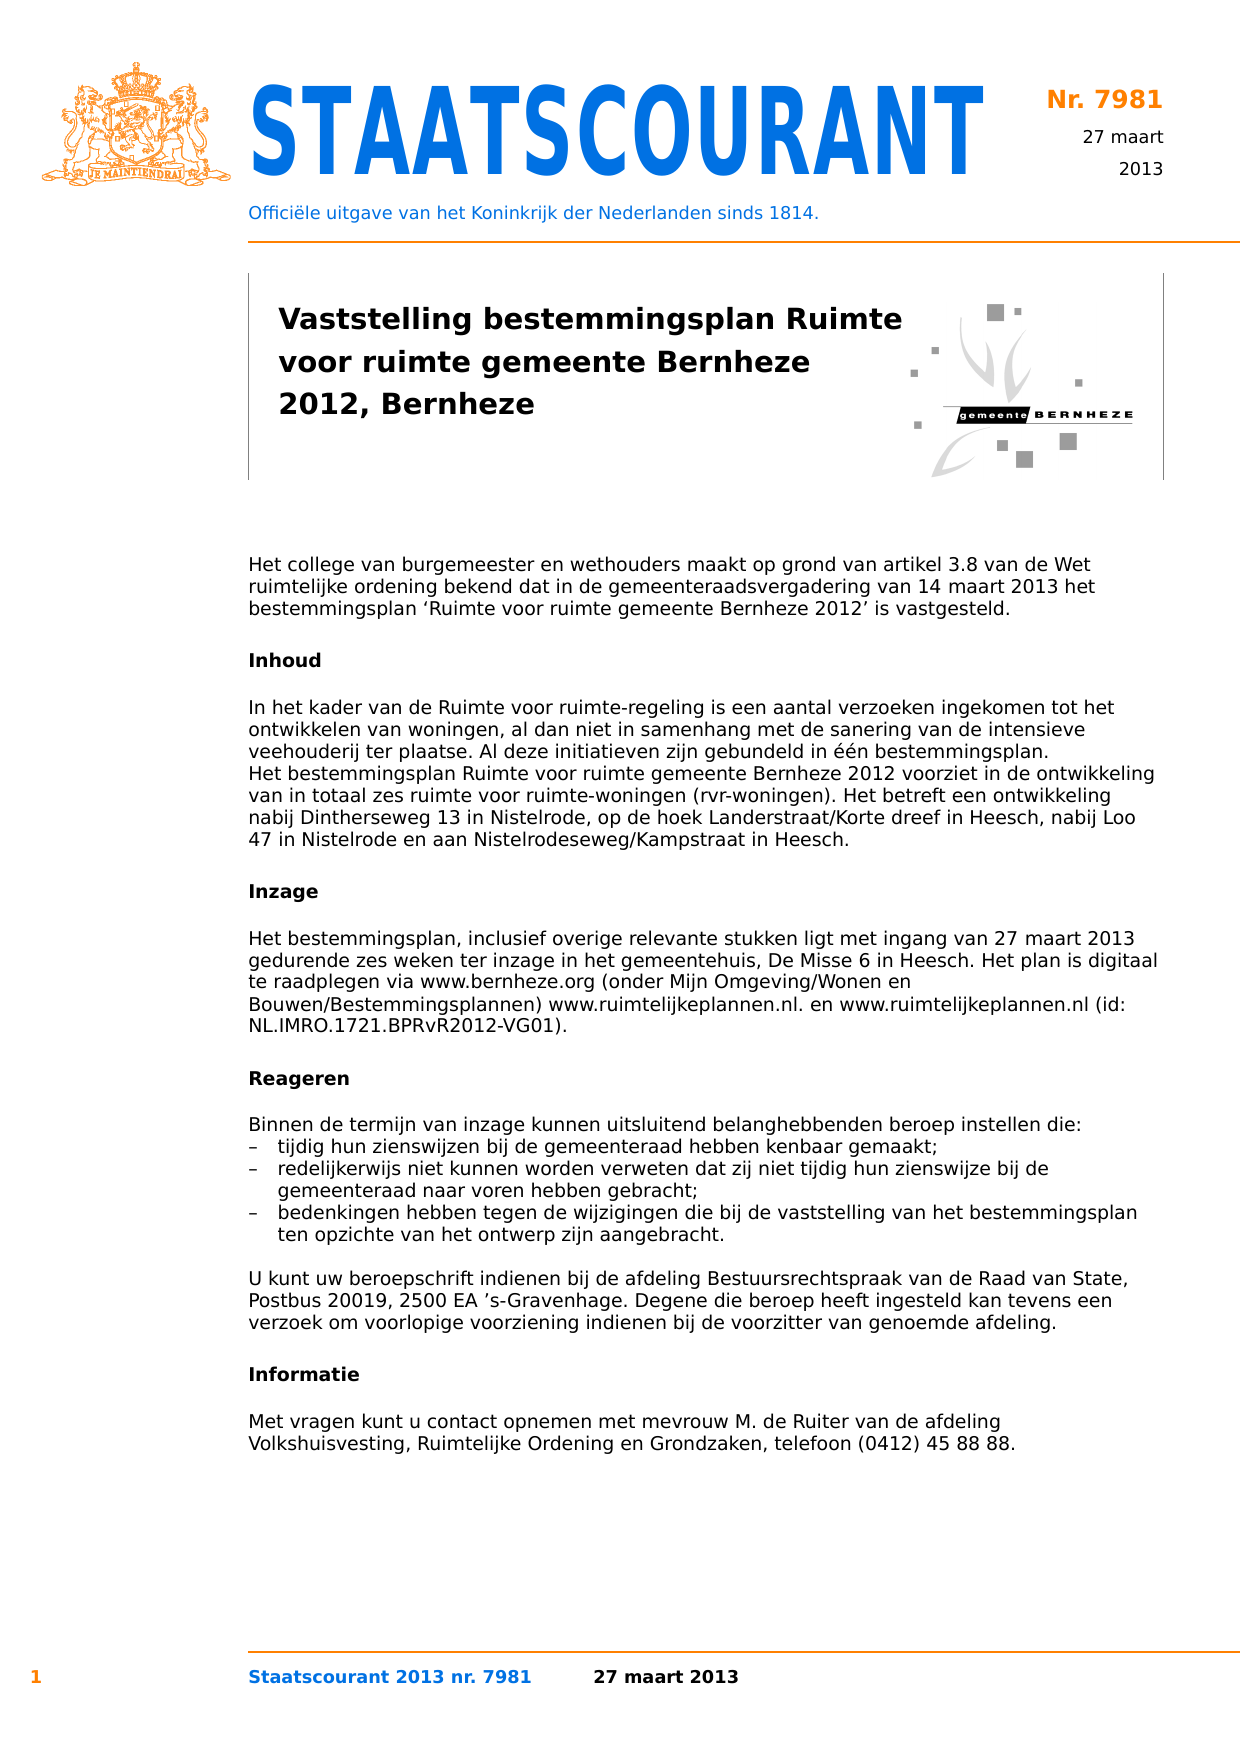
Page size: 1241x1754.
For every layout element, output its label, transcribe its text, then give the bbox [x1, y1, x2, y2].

subtitle Reageren [248, 1067, 1163, 1089]
table_header STAATSCOURANT [248, 62, 998, 203]
subtitle Inzage [248, 881, 1163, 902]
picture [909, 302, 1134, 480]
text Met vragen kunt u contact opnemen met mevrouw M. de Ruiter van de afdeling Volkshuisvesting, Ruimtelijke Ordening en Grondzaken, telefoon (0412) 45 88 88. [248, 1411, 1163, 1455]
subtitle Vaststelling bestemmingsplan Ruimte voor ruimte gemeente Bernheze 2012, Bernheze [249, 273, 1163, 480]
text Het college van burgemeester en wethouders maakt op grond van artikel 3.8 van de Wet ruimtelijke ordening bekend dat in de gemeenteraadsvergadering van 14 maart 2013 het bestemmingsplan ‘Ruimte voor ruimte gemeente Bernheze 2012’ is vastgesteld. [248, 554, 1163, 620]
table_header [25, 62, 248, 241]
text Het bestemmingsplan, inclusief overige relevante stukken ligt met ingang van 27 maart 2013 gedurende zes weken ter inzage in het gemeentehuis, De Misse 6 in Heesch. Het plan is digitaal te raadplegen via www.bernheze.org (onder Mijn Omgeving/Wonen en Bouwen/Bestemmingsplannen) www.ruimtelijkeplannen.nl. en www.ruimtelijkeplannen.nl (id: NL.IMRO.1721.BPRvR2012-VG01). [248, 927, 1163, 1037]
table_cell 27 maart [998, 121, 1240, 153]
text – tijdig hun zienswijzen bij de gemeenteraad hebben kenbaar gemaakt; [248, 1136, 1163, 1158]
picture [41, 62, 231, 186]
text In het kader van de Ruimte voor ruimte-regeling is een aantal verzoeken ingekomen tot het ontwikkelen van woningen, al dan niet in samenhang met de sanering van de intensieve veehouderij ter plaatse. Al deze initiatieven zijn gebundeld in één bestemmingsplan. [248, 697, 1163, 763]
text Het bestemmingsplan Ruimte voor ruimte gemeente Bernheze 2012 voorziet in de ontwikkeling van in totaal zes ruimte voor ruimte-woningen (rvr-woningen). Het betreft een ontwikkeling nabij Dintherseweg 13 in Nistelrode, op de hoek Landerstraat/Korte dreef in Heesch, nabij Loo 47 in Nistelrode en aan Nistelrodeseweg/Kampstraat in Heesch. [248, 763, 1163, 851]
text – redelijkerwijs niet kunnen worden verweten dat zij niet tijdig hun zienswijze bij de gemeenteraad naar voren hebben gebracht; [248, 1158, 1163, 1202]
text Binnen de termijn van inzage kunnen uitsluitend belanghebbenden beroep instellen die: [248, 1114, 1163, 1136]
text U kunt uw beroepschrift indienen bij de afdeling Bestuursrechtspraak van de Raad van State, Postbus 20019, 2500 EA ’s-Gravenhage. Degene die beroep heeft ingesteld kan tevens een verzoek om voorlopige voorziening indienen bij de voorzitter van genoemde afdeling. [248, 1268, 1163, 1334]
table_cell 2013 [998, 153, 1240, 203]
subtitle Informatie [248, 1364, 1163, 1386]
text – bedenkingen hebben tegen de wijzigingen die bij de vaststelling van het bestemmingsplan ten opzichte van het ontwerp zijn aangebracht. [248, 1202, 1163, 1246]
table_header Nr. 7981 [998, 62, 1240, 121]
subtitle Inhoud [248, 650, 1163, 672]
table_cell Officiële uitgave van het Koninkrijk der Nederlanden sinds 1814. [248, 203, 1240, 241]
